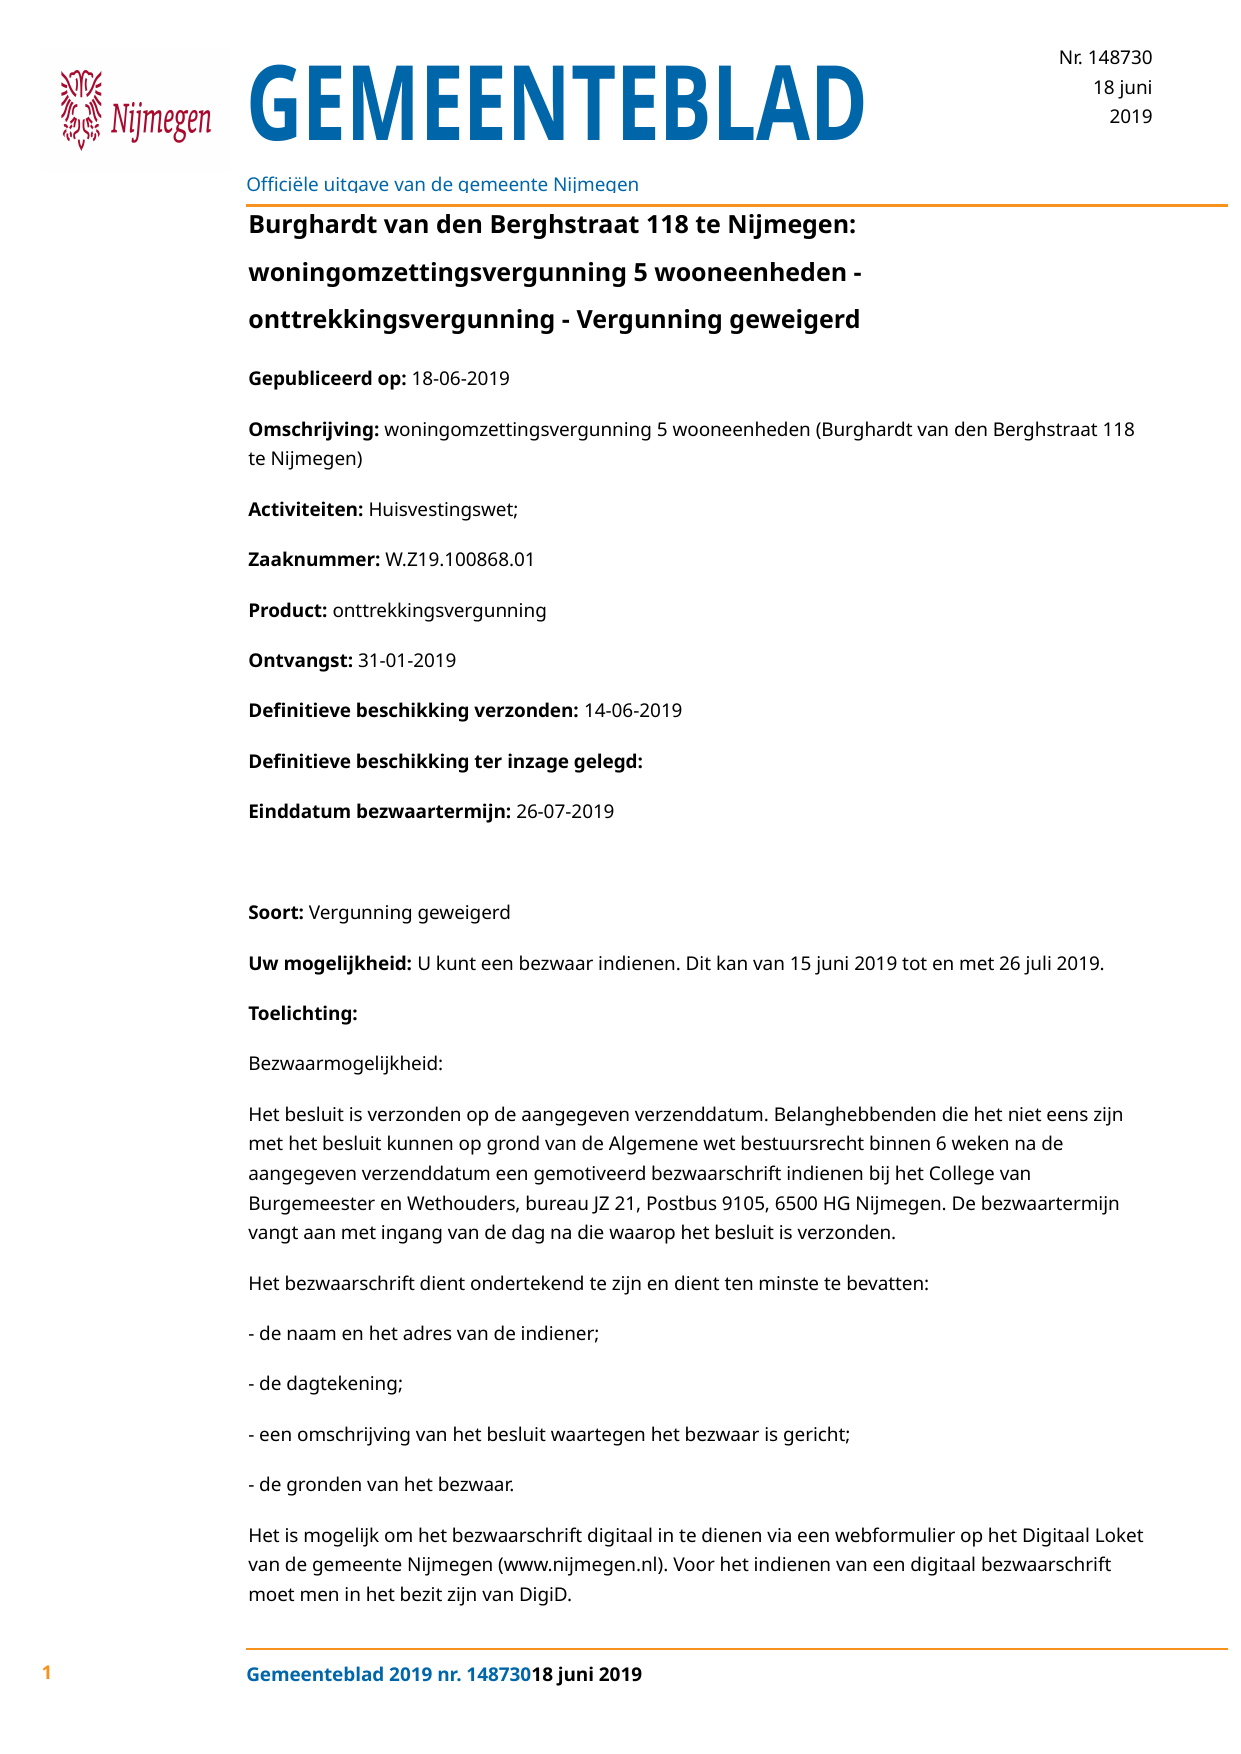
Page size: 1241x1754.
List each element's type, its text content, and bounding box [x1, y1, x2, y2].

text Het besluit is verzonden op de aangegeven verzenddatum. Belanghebbenden die het niet eens zijn met het besluit kunnen op grond van de Algemene wet bestuursrecht binnen 6 weken na de aangegeven verzenddatum een gemotiveerd bezwaarschrift indienen bij het College van Burgemeester en Wethouders, bureau JZ 21, Postbus 9105, 6500 HG Nijmegen. De bezwaartermijn vangt aan met ingang van de dag na die waarop het besluit is verzonden. [248, 1101, 1152, 1245]
text - een omschrijving van het besluit waartegen het bezwaar is gericht; [248, 1421, 1152, 1447]
text - de gronden van het bezwaar. [248, 1471, 1152, 1497]
text Definitieve beschikking verzonden: 14-06-2019 [248, 698, 1152, 723]
text Toelichting: [248, 1000, 1152, 1026]
text Ontvangst: 31-01-2019 [248, 647, 1152, 673]
text Einddatum bezwaartermijn: 26-07-2019 [248, 798, 1152, 824]
text Activiteiten: Huisvestingswet; [248, 496, 1152, 522]
text Zaaknummer: W.Z19.100868.01 [248, 546, 1152, 572]
text Gepubliceerd op: 18-06-2019 [248, 366, 1152, 391]
text Burghardt van den Berghstraat 118 te Nijmegen: woningomzettingsvergunning 5 wooneenheden - onttrekkingsvergunning - Vergunning geweigerd [248, 207, 1152, 336]
picture [41, 47, 231, 172]
text Het bezwaarschrift dient ondertekend te zijn en dient ten minste te bevatten: [248, 1270, 1152, 1295]
text Product: onttrekkingsvergunning [248, 597, 1152, 622]
text Soort: Vergunning geweigerd [248, 899, 1152, 925]
text Bezwaarmogelijkheid: [248, 1051, 1152, 1076]
text - de dagtekening; [248, 1371, 1152, 1396]
text Definitieve beschikking ter inzage gelegd: [248, 748, 1152, 774]
text - de naam en het adres van de indiener; [248, 1320, 1152, 1346]
text Omschrijving: woningomzettingsvergunning 5 wooneenheden (Burghardt van den Berghstraat 118 te Nijmegen) [248, 416, 1152, 471]
text Het is mogelijk om het bezwaarschrift digitaal in te dienen via een webformulier op het Digitaal Loket van de gemeente Nijmegen (www.nijmegen.nl). Voor het indienen van een digitaal bezwaarschrift moet men in het bezit zijn van DigiD. [248, 1522, 1152, 1607]
text Uw mogelijkheid: U kunt een bezwaar indienen. Dit kan van 15 juni 2019 tot en met 26 juli 2019. [248, 950, 1152, 975]
